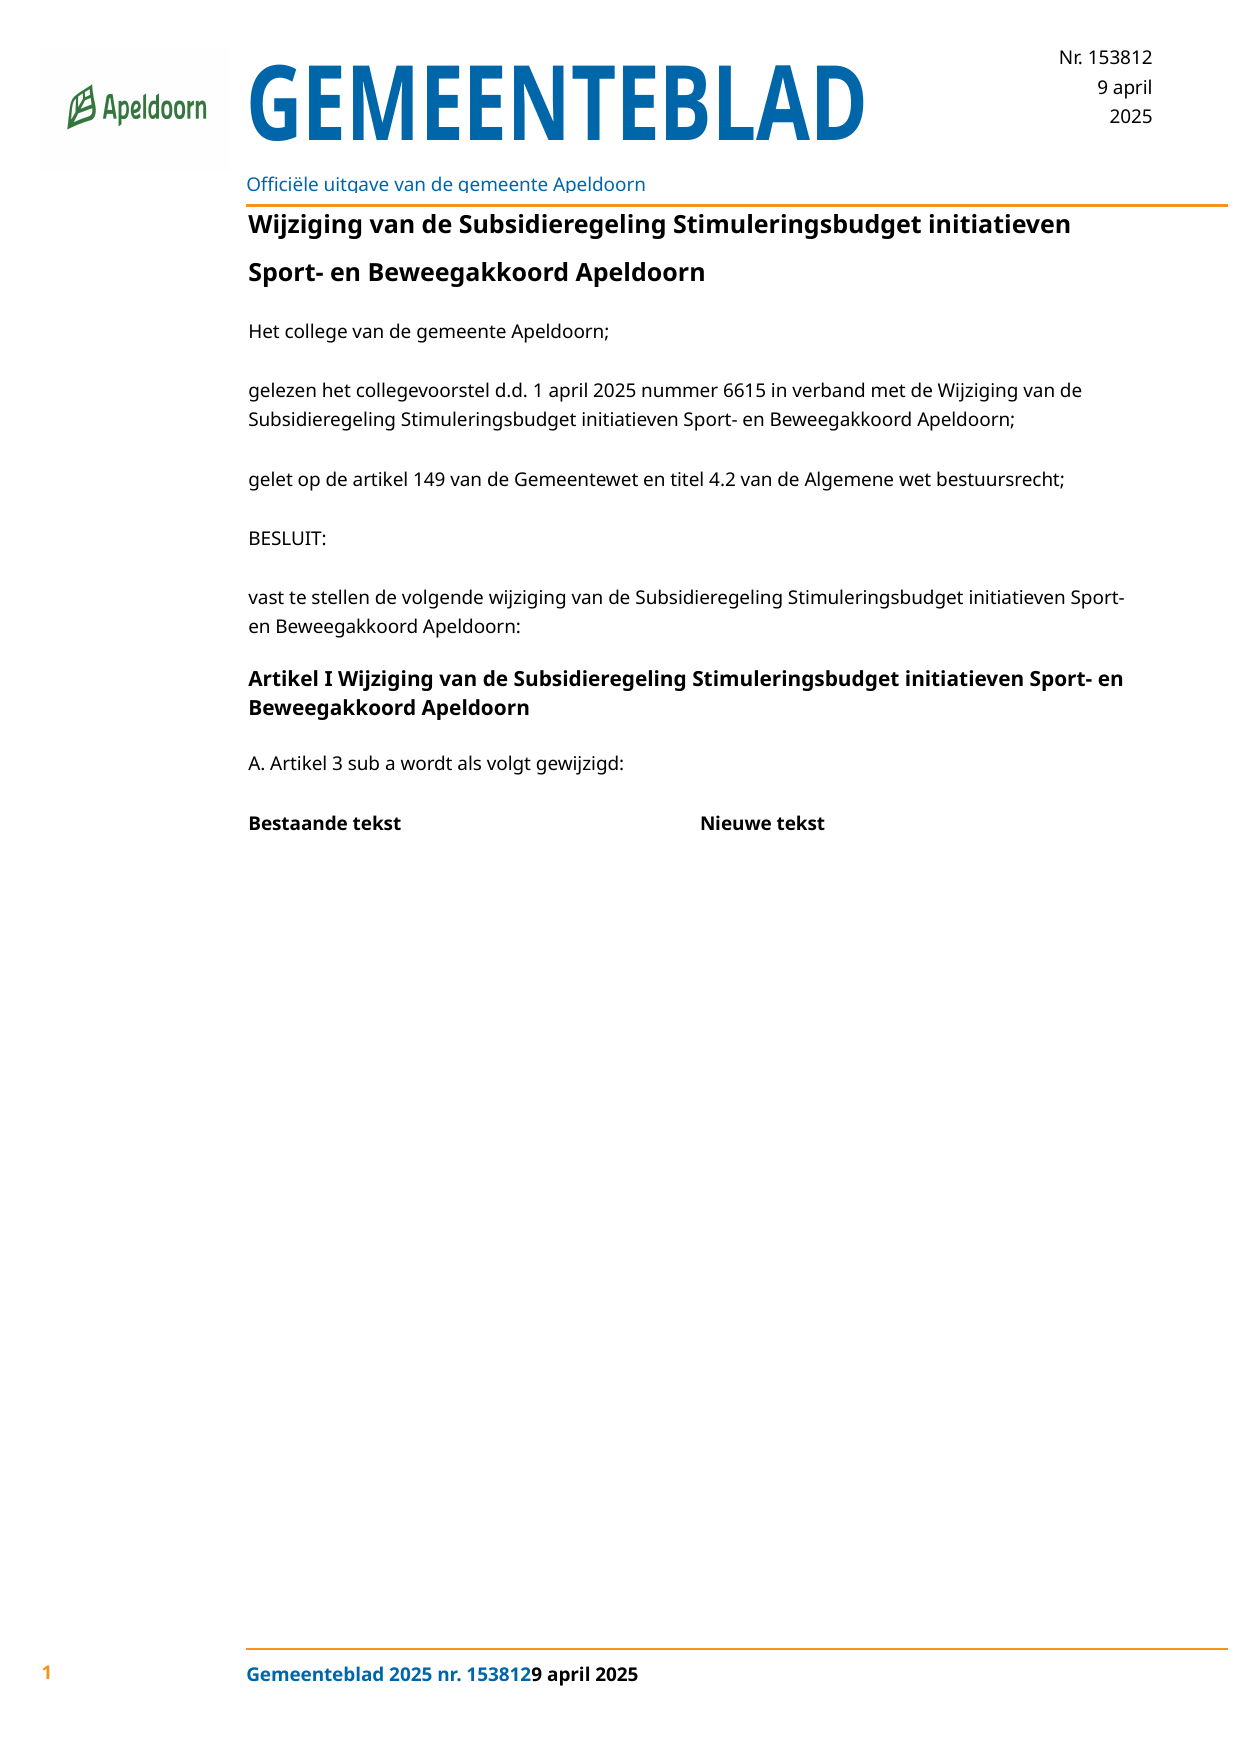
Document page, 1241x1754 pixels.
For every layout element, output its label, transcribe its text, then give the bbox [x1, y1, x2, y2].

text A. Artikel 3 sub a wordt als volgt gewijzigd: [248, 751, 1152, 776]
text vast te stellen de volgende wijziging van de Subsidieregeling Stimuleringsbudget initiatieven Sport- en Beweegakkoord Apeldoorn: [248, 584, 1152, 639]
picture [41, 47, 231, 172]
text gelezen het collegevoorstel d.d. 1 april 2025 nummer 6615 in verband met de Wijziging van de Subsidieregeling Stimuleringsbudget initiatieven Sport- en Beweegakkoord Apeldoorn; [248, 377, 1152, 432]
text gelet op de artikel 149 van de Gemeentewet en titel 4.2 van de Algemene wet bestuursrecht; [248, 466, 1152, 492]
text BESLUIT: [248, 525, 1152, 551]
text Het college van de gemeente Apeldoorn; [248, 318, 1152, 344]
text Wijziging van de Subsidieregeling Stimuleringsbudget initiatieven Sport- en Beweegakkoord Apeldoorn [248, 207, 1152, 288]
table_header Bestaande tekst [248, 810, 700, 836]
table_header Nieuwe tekst [700, 810, 1152, 836]
text Artikel I Wijziging van de Subsidieregeling Stimuleringsbudget initiatieven Sport- en Beweegakkoord Apeldoorn [248, 664, 1152, 721]
